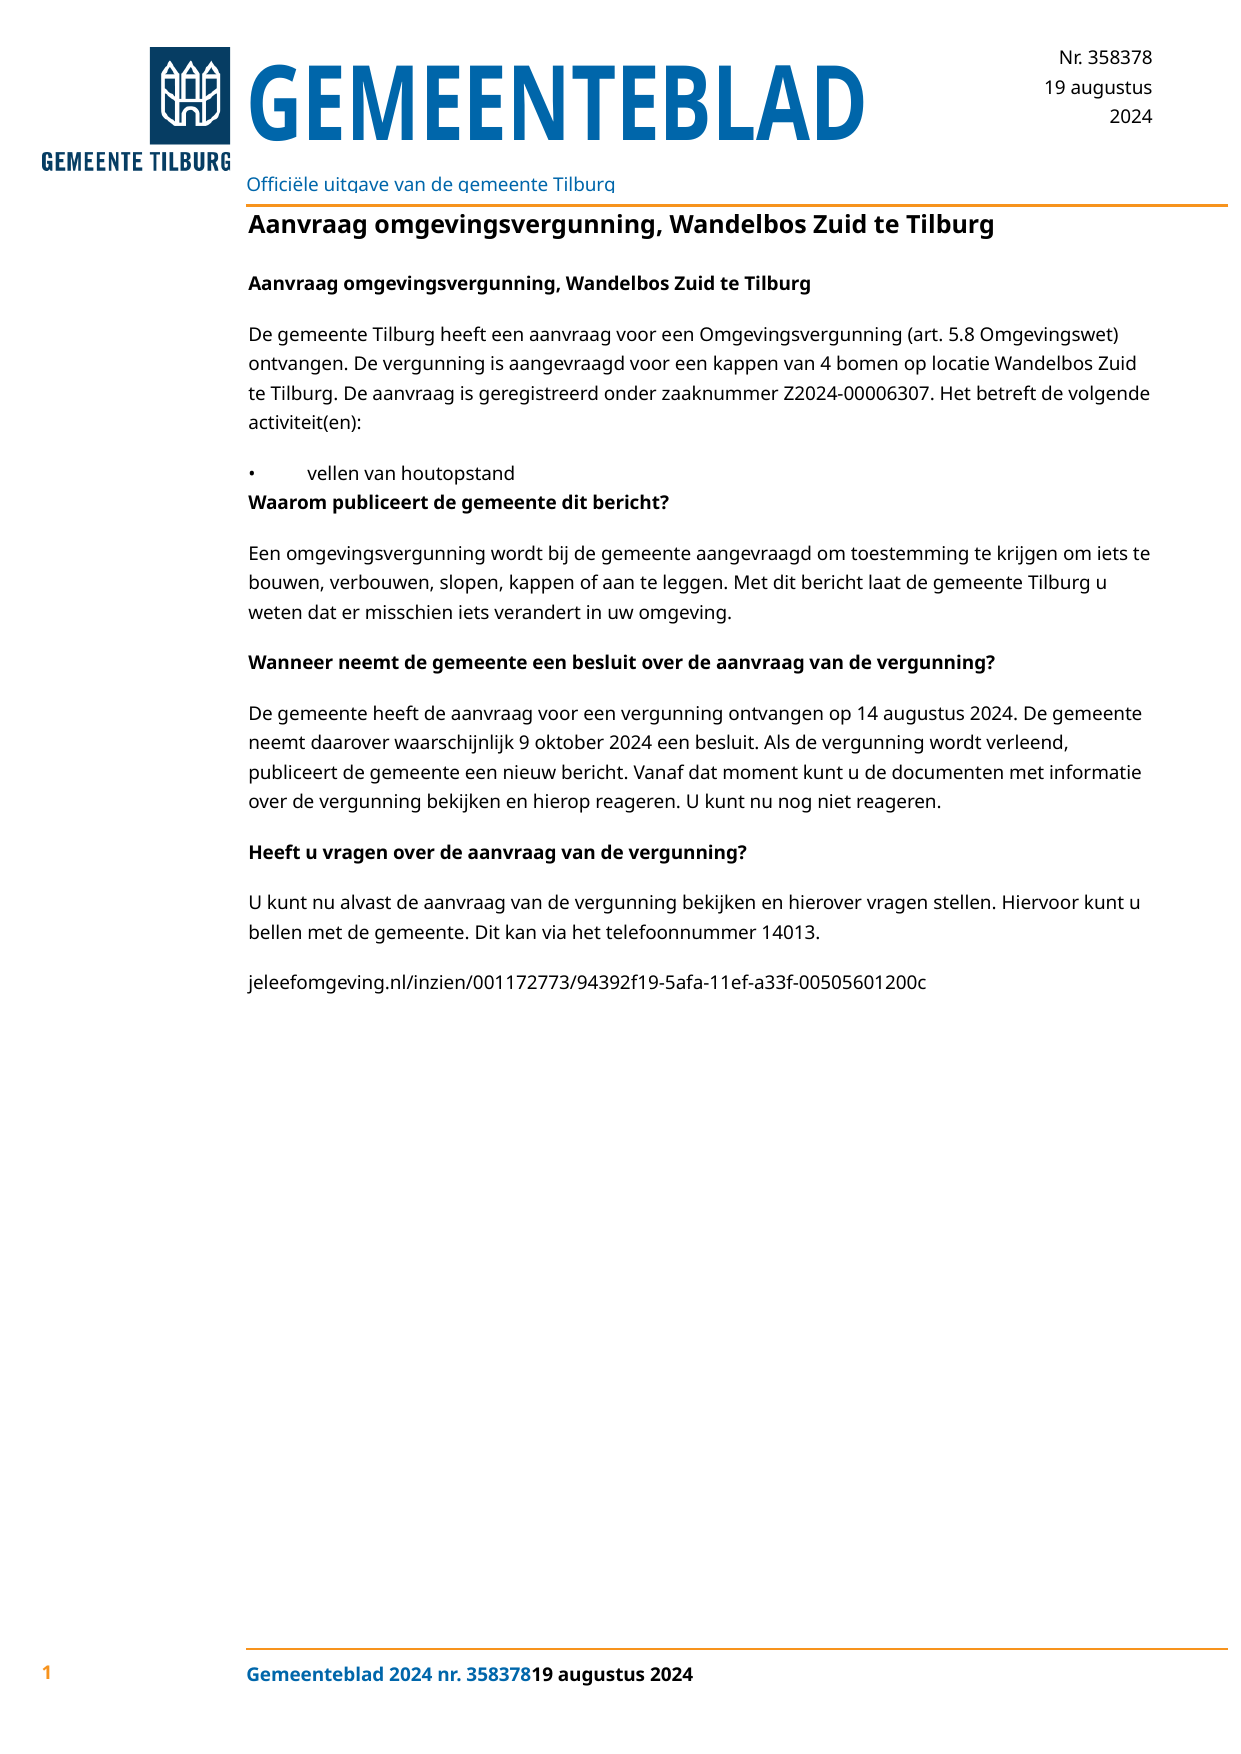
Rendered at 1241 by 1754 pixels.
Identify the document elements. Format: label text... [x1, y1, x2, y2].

text U kunt nu alvast de aanvraag van de vergunning bekijken en hierover vragen stellen. Hiervoor kunt u bellen met de gemeente. Dit kan via het telefoonnummer 14013. [248, 889, 1152, 945]
text Aanvraag omgevingsvergunning, Wandelbos Zuid te Tilburg [248, 207, 1152, 241]
text Heeft u vragen over de aanvraag van de vergunning? [248, 839, 1152, 865]
text Aanvraag omgevingsvergunning, Wandelbos Zuid te Tilburg [248, 270, 1152, 296]
text Waarom publiceert de gemeente dit bericht? [248, 489, 1152, 515]
text De gemeente heeft de aanvraag voor een vergunning ontvangen op 14 augustus 2024. De gemeente neemt daarover waarschijnlijk 9 oktober 2024 een besluit. Als de vergunning wordt verleend, publiceert de gemeente een nieuw bericht. Vanaf dat moment kunt u de documenten met informatie over de vergunning bekijken en hierop reageren. U kunt nu nog niet reageren. [248, 700, 1152, 814]
text Een omgevingsvergunning wordt bij de gemeente aangevraagd om toestemming te krijgen om iets te bouwen, verbouwen, slopen, kappen of aan te leggen. Met dit bericht laat de gemeente Tilburg u weten dat er misschien iets verandert in uw omgeving. [248, 540, 1152, 625]
text Wanneer neemt de gemeente een besluit over de aanvraag van de vergunning? [248, 649, 1152, 675]
list vellen van houtopstand [248, 460, 1152, 486]
text De gemeente Tilburg heeft een aanvraag voor een Omgevingsvergunning (art. 5.8 Omgevingswet) ontvangen. De vergunning is aangevraagd voor een kappen van 4 bomen op locatie Wandelbos Zuid te Tilburg. De aanvraag is geregistreerd onder zaaknummer Z2024-00006307. Het betreft de volgende activiteit(en): [248, 321, 1152, 435]
picture [41, 47, 231, 172]
text jeleefomgeving.nl/inzien/001172773/94392f19-5afa-11ef-a33f-00505601200c [248, 969, 1152, 995]
